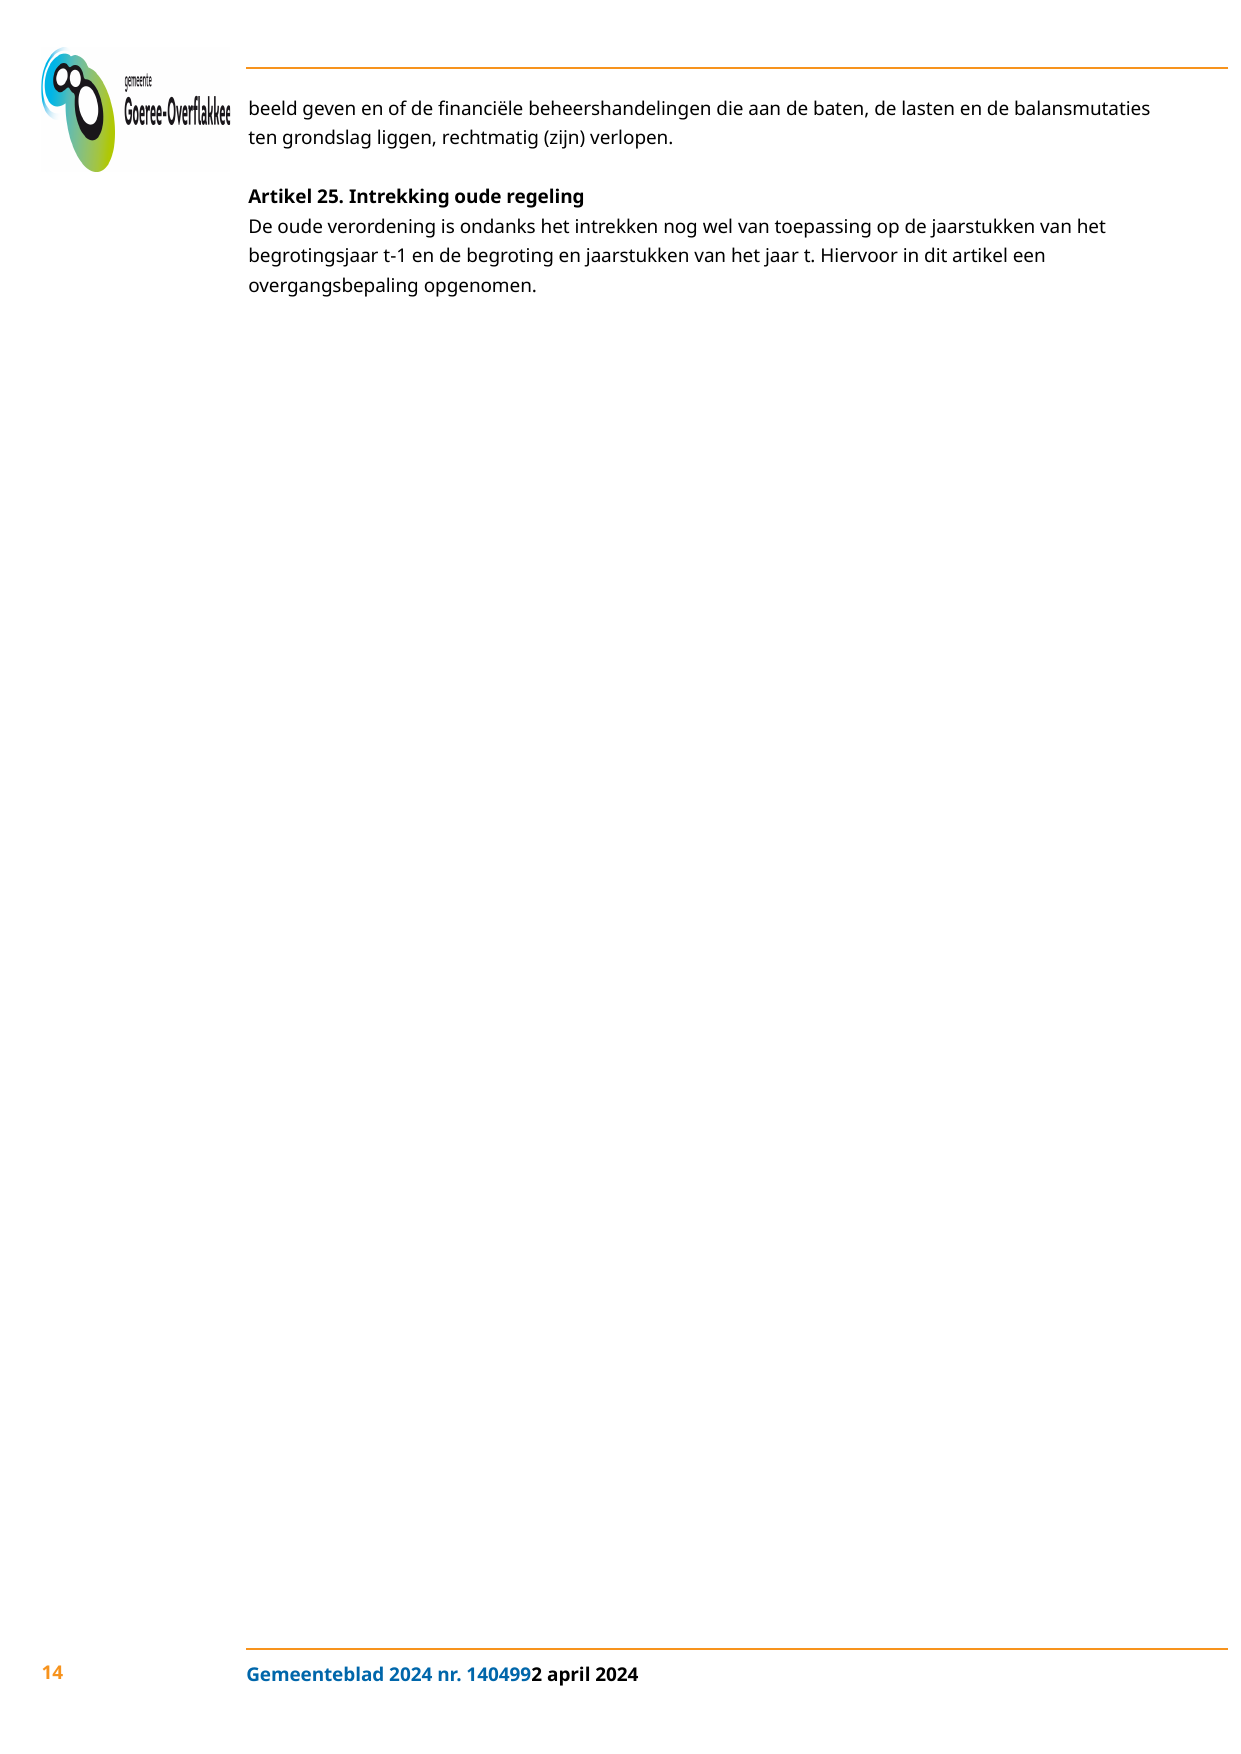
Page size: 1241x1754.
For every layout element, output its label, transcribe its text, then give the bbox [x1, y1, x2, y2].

text De oude verordening is ondanks het intrekken nog wel van toepassing op de jaarstukken van het begrotingsjaar t-1 en de begroting en jaarstukken van het jaar t. Hiervoor in dit artikel een overgangsbepaling opgenomen. [248, 213, 1152, 298]
picture [41, 47, 231, 172]
text beeld geven en of de financiële beheershandelingen die aan de baten, de lasten en de balansmutaties ten grondslag liggen, rechtmatig (zijn) verlopen. [248, 95, 1152, 150]
text Artikel 25. Intrekking oude regeling [248, 183, 1152, 209]
